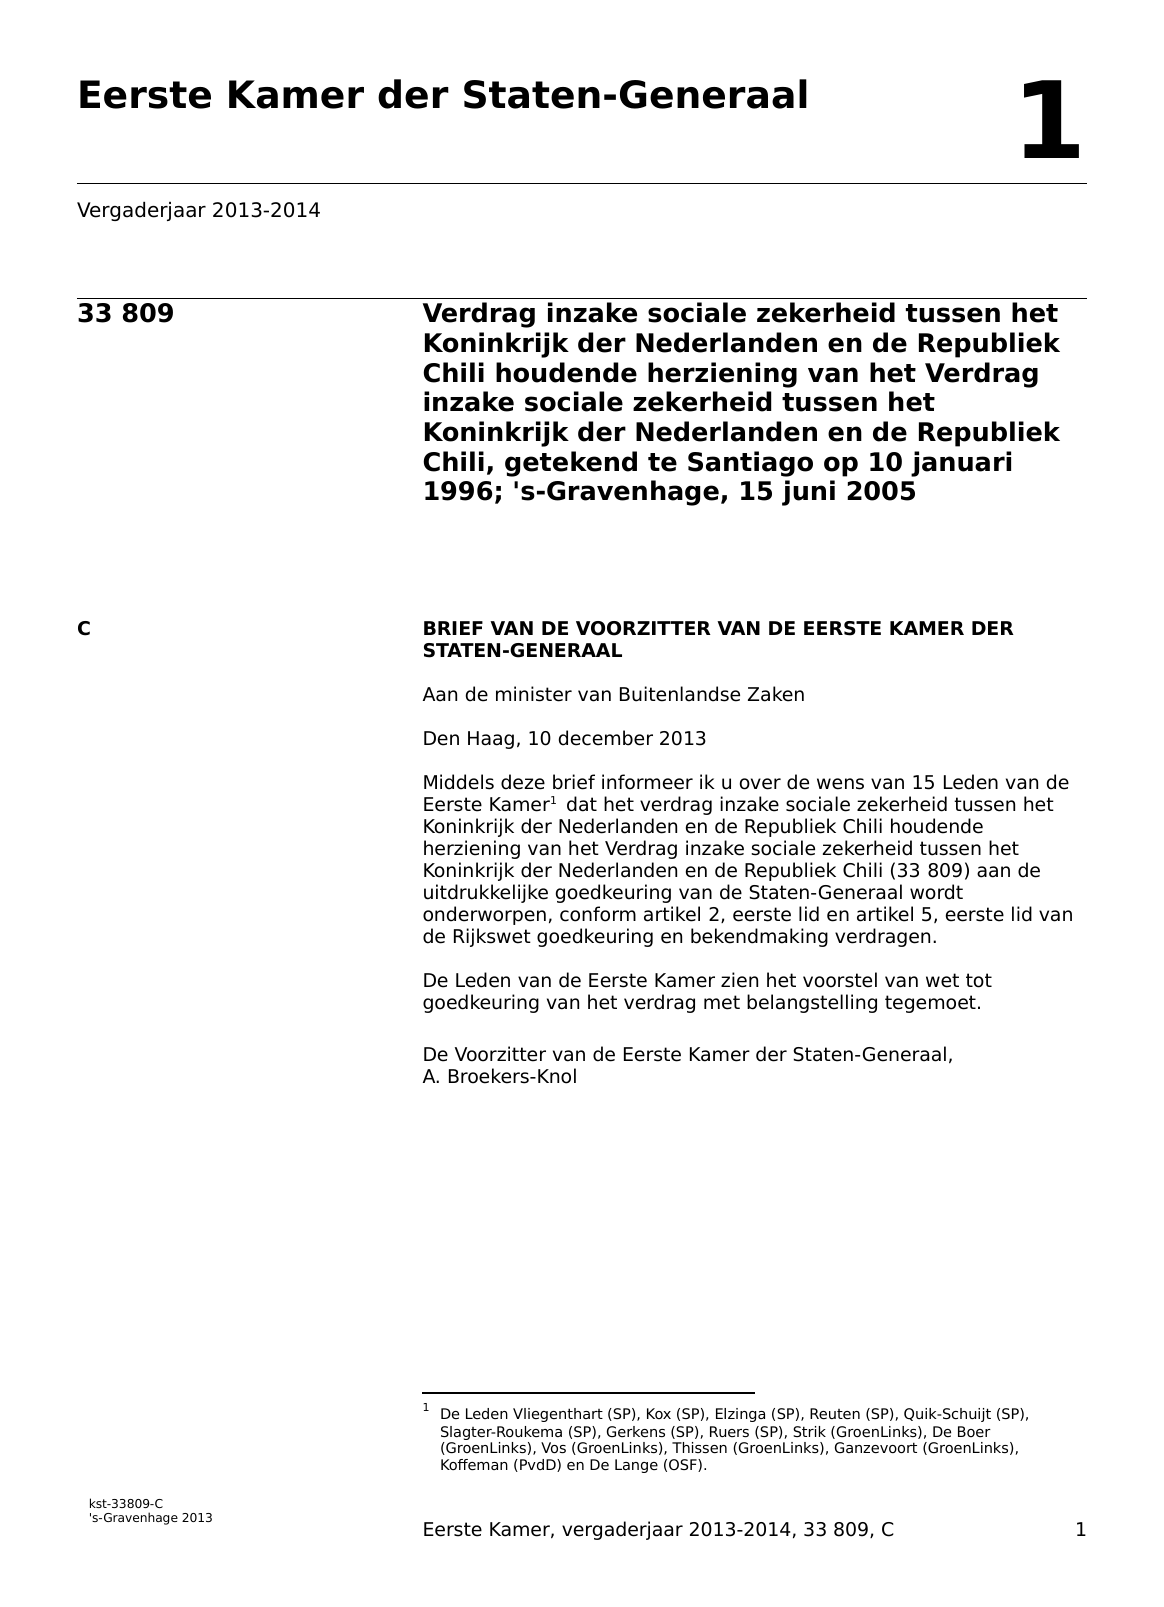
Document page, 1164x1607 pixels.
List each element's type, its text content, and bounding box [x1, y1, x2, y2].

subtitle 33 809 Verdrag inzake sociale zekerheid tussen het Koninkrijk der Nederlanden en de Republiek Chili houdende herziening van het Verdrag inzake sociale zekerheid tussen het Koninkrijk der Nederlanden en de Republiek Chili, getekend te Santiago op 10 januari 1996; 's-Gravenhage, 15 juni 2005 [77, 299, 1087, 507]
table_header 1 [886, 59, 1087, 183]
text Den Haag, 10 december 2013 [422, 728, 1087, 750]
text De Voorzitter van de Eerste Kamer der Staten-Generaal, A. Broekers-Knol [422, 1044, 1087, 1088]
text Aan de minister van Buitenlandse Zaken [422, 684, 1087, 706]
subtitle C BRIEF VAN DE VOORZITTER VAN DE EERSTE KAMER DER STATEN-GENERAAL [77, 618, 1087, 662]
table_header Eerste Kamer der Staten-Generaal [77, 59, 886, 183]
text 's-Gravenhage 2013 [88, 1511, 323, 1525]
table_cell Vergaderjaar 2013-2014 [77, 184, 1087, 298]
text Middels deze brief informeer ik u over de wens van 15 Leden van de Eerste Kamer dat het verdrag inzake sociale zekerheid tussen het Koninkrijk der Nederlanden en de Republiek Chili houdende herziening van het Verdrag inzake sociale zekerheid tussen het Koninkrijk der Nederlanden en de Republiek Chili (33 809) aan de uitdrukkelijke goedkeuring van de Staten-Generaal wordt onderworpen, conform artikel 2, eerste lid en artikel 5, eerste lid van de Rijkswet goedkeuring en bekendmaking verdragen. [422, 772, 1087, 948]
text De Leden Vliegenthart (SP), Kox (SP), Elzinga (SP), Reuten (SP), Quik-Schuijt (SP), Slagter-Roukema (SP), Gerkens (SP), Ruers (SP), Strik (GroenLinks), De Boer (GroenLinks), Vos (GroenLinks), Thissen (GroenLinks), Ganzevoort (GroenLinks), Koffeman (PvdD) en De Lange (OSF). [422, 1402, 1087, 1474]
text kst-33809-C [88, 1497, 323, 1511]
text De Leden van de Eerste Kamer zien het voorstel van wet tot goedkeuring van het verdrag met belangstelling tegemoet. [422, 970, 1087, 1014]
